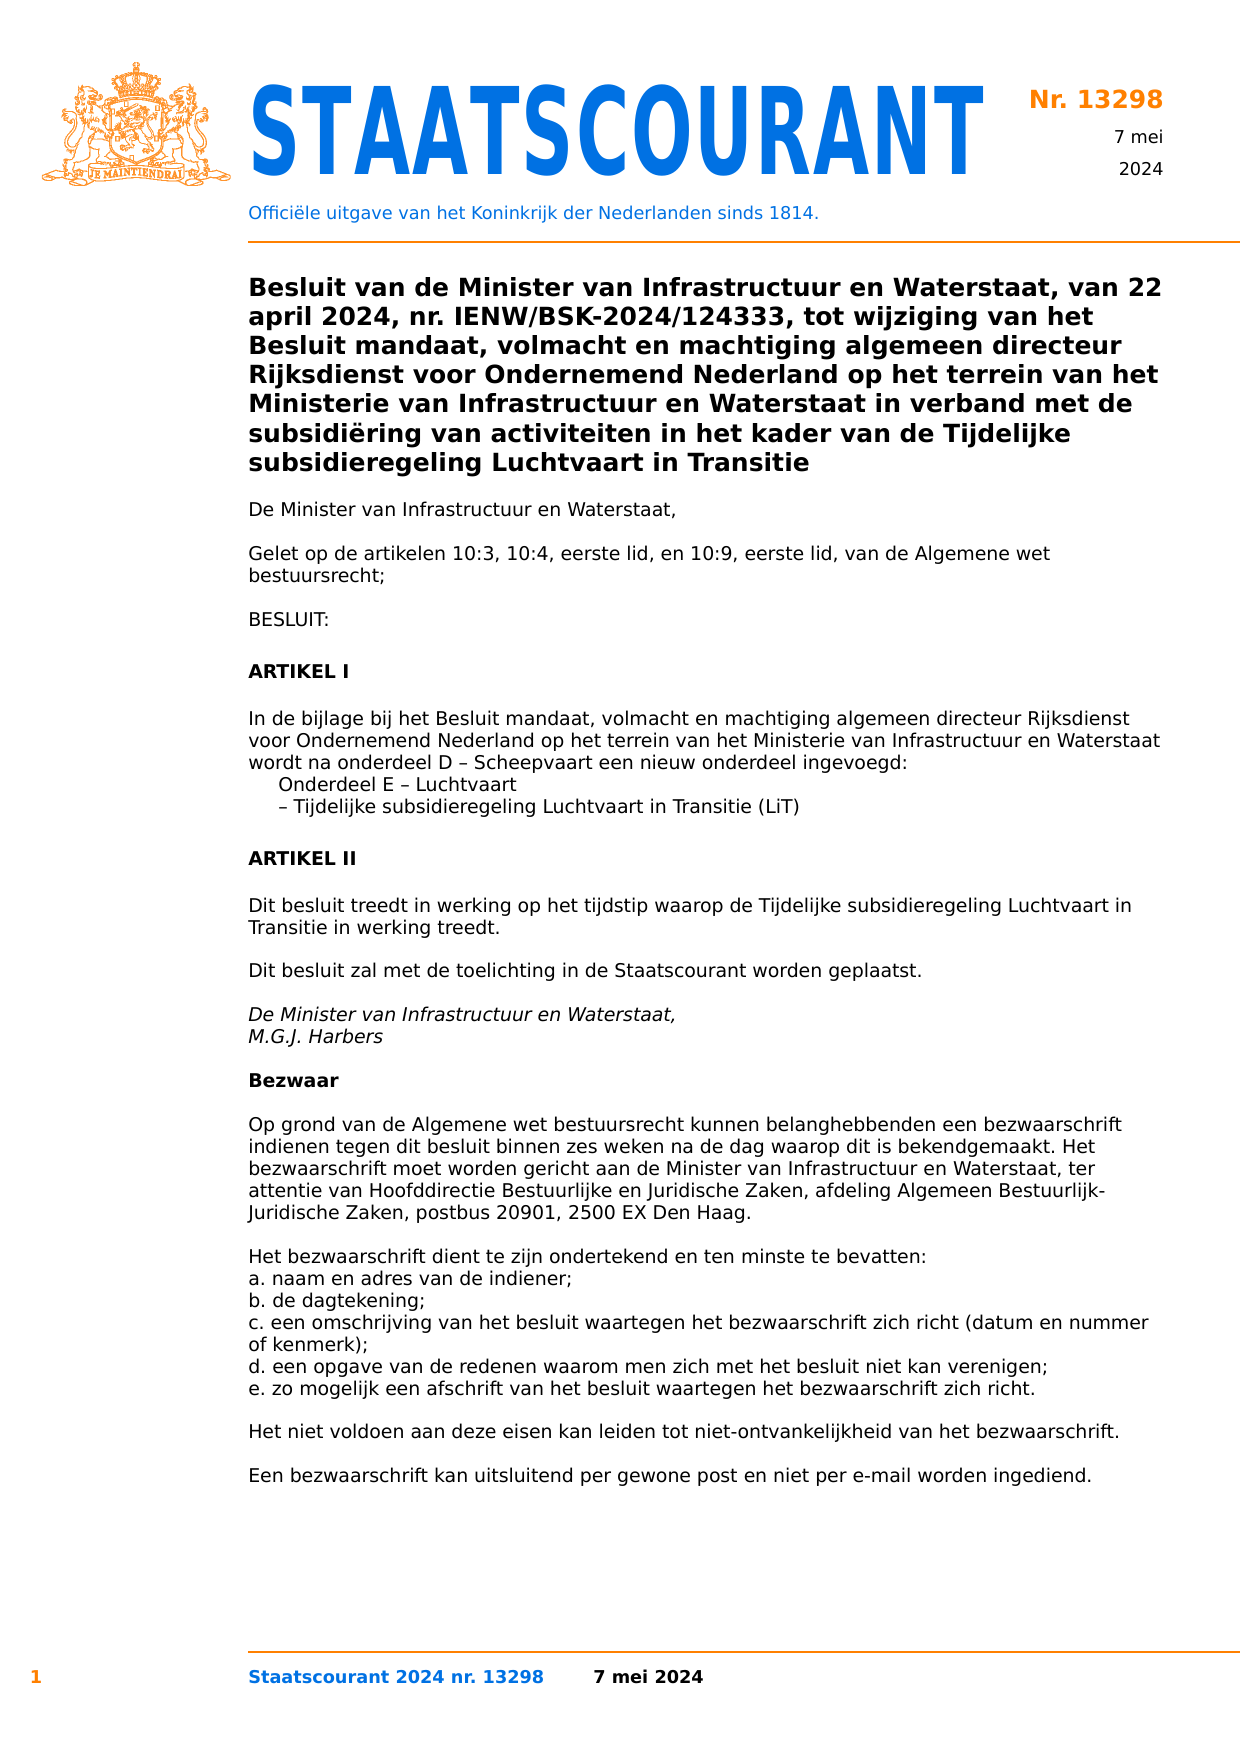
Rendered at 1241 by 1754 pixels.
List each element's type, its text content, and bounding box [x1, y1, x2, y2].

picture [41, 62, 231, 186]
text e. zo mogelijk een afschrift van het besluit waartegen het bezwaarschrift zich richt. [248, 1378, 1163, 1399]
table_cell Officiële uitgave van het Koninkrijk der Nederlanden sinds 1814. [248, 203, 1240, 241]
subtitle Besluit van de Minister van Infrastructuur en Waterstaat, van 22 april 2024, nr. IENW/BSK-2024/124333, tot wijziging van het Besluit mandaat, volmacht en machtiging algemeen directeur Rijksdienst voor Ondernemend Nederland op het terrein van het Ministerie van Infrastructuur en Waterstaat in verband met de subsidiëring van activiteiten in het kader van de Tijdelijke subsidieregeling Luchtvaart in Transitie [248, 273, 1163, 477]
text Op grond van de Algemene wet bestuursrecht kunnen belanghebbenden een bezwaarschrift indienen tegen dit besluit binnen zes weken na de dag waarop dit is bekendgemaakt. Het bezwaarschrift moet worden gericht aan de Minister van Infrastructuur en Waterstaat, ter attentie van Hoofddirectie Bestuurlijke en Juridische Zaken, afdeling Algemeen Bestuurlijk-Juridische Zaken, postbus 20901, 2500 EX Den Haag. [248, 1114, 1163, 1224]
text In de bijlage bij het Besluit mandaat, volmacht en machtiging algemeen directeur Rijksdienst voor Ondernemend Nederland op het terrein van het Ministerie van Infrastructuur en Waterstaat wordt na onderdeel D – Scheepvaart een nieuw onderdeel ingevoegd: [248, 708, 1163, 774]
table_cell 7 mei [998, 121, 1240, 153]
text Het bezwaarschrift dient te zijn ondertekend en ten minste te bevatten: [248, 1246, 1163, 1268]
table_header STAATSCOURANT [248, 62, 998, 203]
table_header [25, 62, 248, 241]
text De Minister van Infrastructuur en Waterstaat, M.G.J. Harbers [248, 1004, 1163, 1048]
text Dit besluit treedt in werking op het tijdstip waarop de Tijdelijke subsidieregeling Luchtvaart in Transitie in werking treedt. [248, 894, 1163, 938]
text Bezwaar [248, 1070, 1163, 1092]
text d. een opgave van de redenen waarom men zich met het besluit niet kan verenigen; [248, 1356, 1163, 1378]
text Onderdeel E – Luchtvaart [278, 774, 1163, 796]
text BESLUIT: [248, 609, 1163, 631]
text c. een omschrijving van het besluit waartegen het bezwaarschrift zich richt (datum en nummer of kenmerk); [248, 1312, 1163, 1356]
text De Minister van Infrastructuur en Waterstaat, [248, 499, 1163, 521]
text – Tijdelijke subsidieregeling Luchtvaart in Transitie (LiT) [278, 796, 1163, 818]
text Gelet op de artikelen 10:3, 10:4, eerste lid, en 10:9, eerste lid, van de Algemene wet bestuursrecht; [248, 543, 1163, 587]
subtitle ARTIKEL I [248, 661, 1163, 683]
table_cell 2024 [998, 153, 1240, 203]
text Dit besluit zal met de toelichting in de Staatscourant worden geplaatst. [248, 960, 1163, 982]
text b. de dagtekening; [248, 1290, 1163, 1312]
text a. naam en adres van de indiener; [248, 1268, 1163, 1290]
table_header Nr. 13298 [998, 62, 1240, 121]
text Een bezwaarschrift kan uitsluitend per gewone post en niet per e-mail worden ingediend. [248, 1465, 1163, 1487]
text Het niet voldoen aan deze eisen kan leiden tot niet-ontvankelijkheid van het bezwaarschrift. [248, 1421, 1163, 1443]
subtitle ARTIKEL II [248, 848, 1163, 869]
